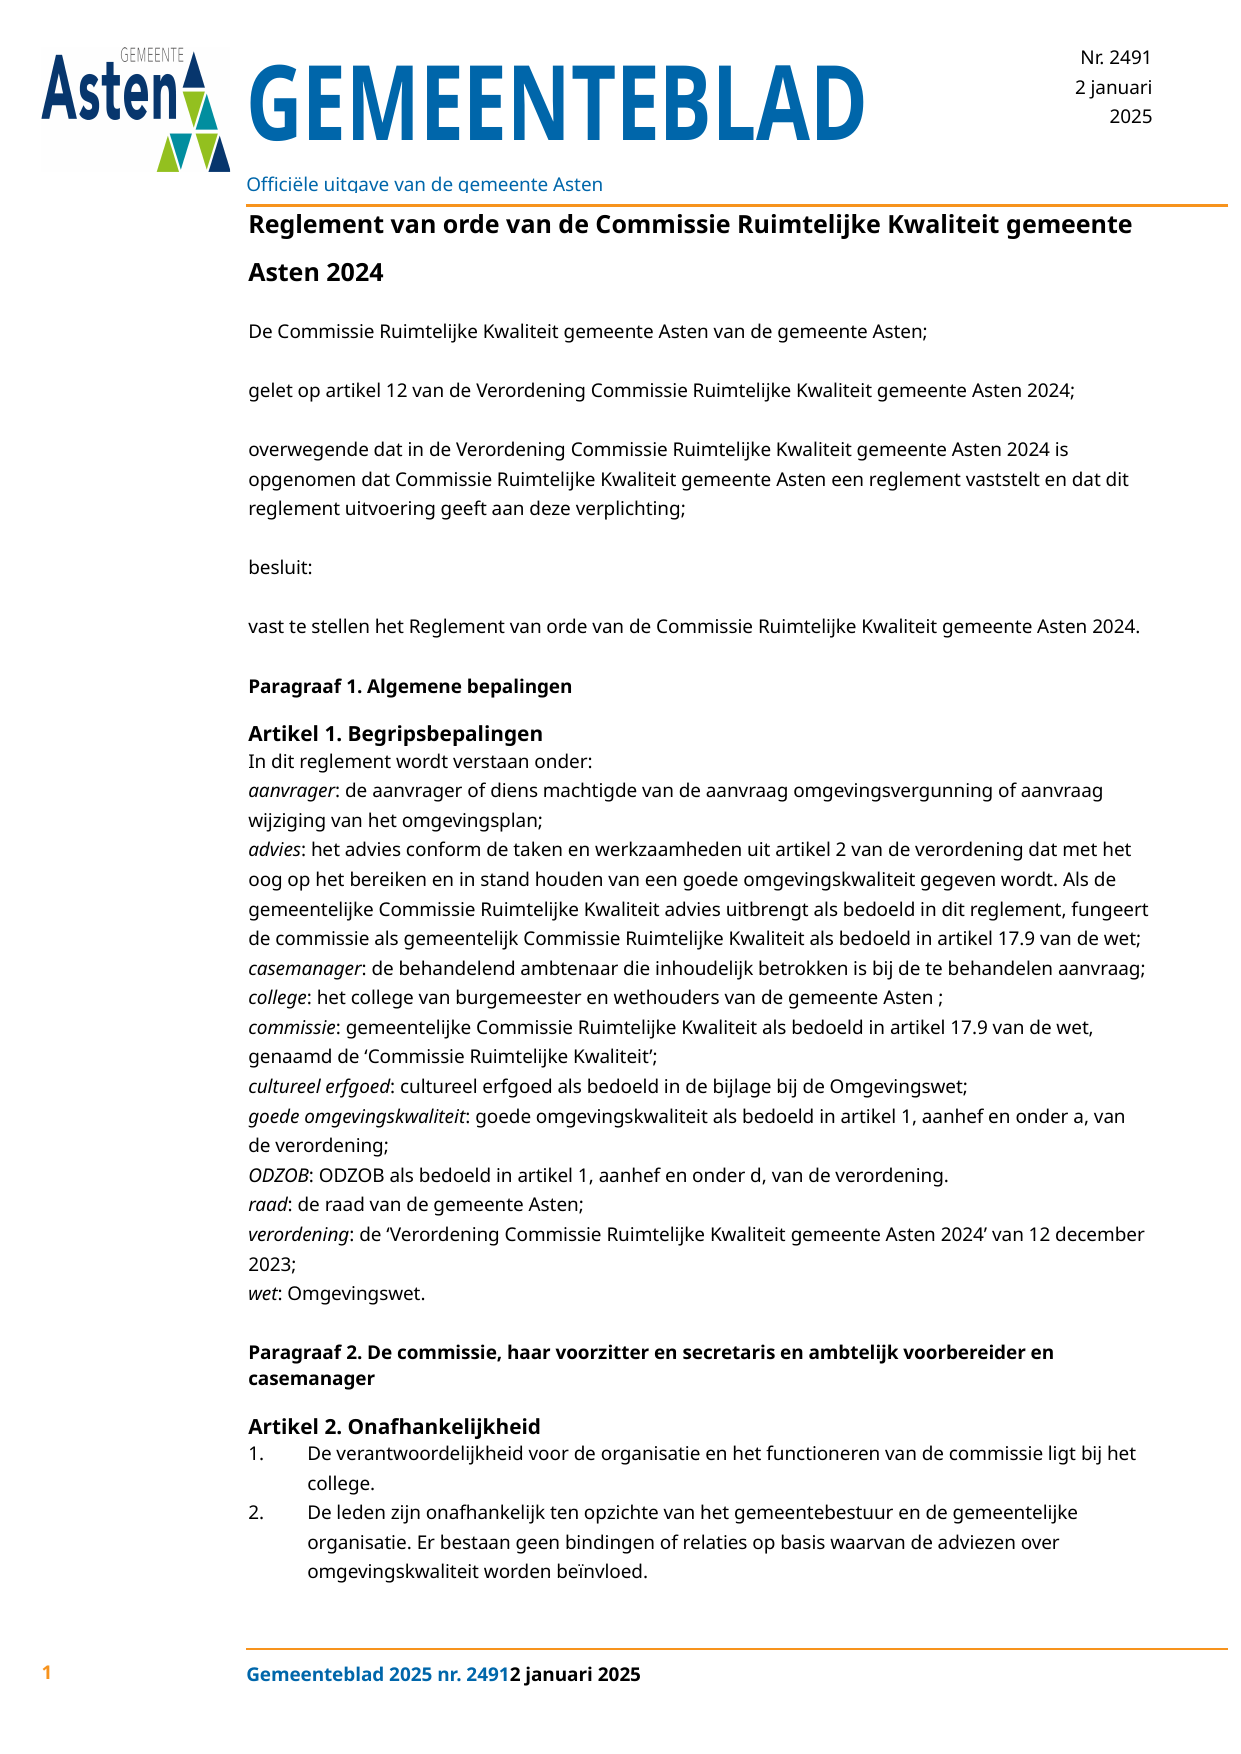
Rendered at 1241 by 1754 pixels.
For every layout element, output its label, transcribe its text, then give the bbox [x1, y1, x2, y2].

text Paragraaf 1. Algemene bepalingen [248, 673, 1152, 699]
text commissie: gemeentelijke Commissie Ruimtelijke Kwaliteit als bedoeld in artikel 17.9 van de wet, genaamd de ‘Commissie Ruimtelijke Kwaliteit’; [248, 1014, 1152, 1069]
text Paragraaf 2. De commissie, haar voorzitter en secretaris en ambtelijk voorbereider en casemanager [248, 1339, 1152, 1391]
text advies: het advies conform de taken en werkzaamheden uit artikel 2 van de verordening dat met het oog op het bereiken en in stand houden van een goede omgevingskwaliteit gegeven wordt. Als de gemeentelijke Commissie Ruimtelijke Kwaliteit advies uitbrengt als bedoeld in dit reglement, fungeert de commissie als gemeentelijk Commissie Ruimtelijke Kwaliteit als bedoeld in artikel 17.9 van de wet; [248, 837, 1152, 951]
text gelet op artikel 12 van de Verordening Commissie Ruimtelijke Kwaliteit gemeente Asten 2024; [248, 377, 1152, 403]
text casemanager: de behandelend ambtenaar die inhoudelijk betrokken is bij de te behandelen aanvraag; [248, 955, 1152, 981]
text aanvrager: de aanvrager of diens machtigde van de aanvraag omgevingsvergunning of aanvraag wijziging van het omgevingsplan; [248, 777, 1152, 833]
text Artikel 2. Onafhankelijkheid [248, 1412, 1152, 1440]
text raad: de raad van de gemeente Asten; [248, 1192, 1152, 1217]
text besluit: [248, 554, 1152, 580]
text overwegende dat in de Verordening Commissie Ruimtelijke Kwaliteit gemeente Asten 2024 is opgenomen dat Commissie Ruimtelijke Kwaliteit gemeente Asten een reglement vaststelt en dat dit reglement uitvoering geeft aan deze verplichting; [248, 436, 1152, 521]
list De verantwoordelijkheid voor de organisatie en het functioneren van de commissie ligt bij het college. [248, 1440, 1152, 1496]
text college: het college van burgemeester en wethouders van de gemeente Asten ; [248, 984, 1152, 1010]
text In dit reglement wordt verstaan onder: [248, 748, 1152, 774]
text cultureel erfgoed: cultureel erfgoed als bedoeld in de bijlage bij de Omgevingswet; [248, 1073, 1152, 1099]
text De Commissie Ruimtelijke Kwaliteit gemeente Asten van de gemeente Asten; [248, 318, 1152, 344]
text ODZOB: ODZOB als bedoeld in artikel 1, aanhef en onder d, van de verordening. [248, 1162, 1152, 1188]
text Reglement van orde van de Commissie Ruimtelijke Kwaliteit gemeente Asten 2024 [248, 207, 1152, 288]
text wet: Omgevingswet. [248, 1280, 1152, 1306]
text vast te stellen het Reglement van orde van de Commissie Ruimtelijke Kwaliteit gemeente Asten 2024. [248, 614, 1152, 639]
text goede omgevingskwaliteit: goede omgevingskwaliteit als bedoeld in artikel 1, aanhef en onder a, van de verordening; [248, 1103, 1152, 1158]
text Artikel 1. Begripsbepalingen [248, 719, 1152, 748]
text verordening: de ‘Verordening Commissie Ruimtelijke Kwaliteit gemeente Asten 2024’ van 12 december 2023; [248, 1221, 1152, 1277]
picture [41, 47, 231, 172]
list De leden zijn onafhankelijk ten opzichte van het gemeentebestuur en de gemeentelijke organisatie. Er bestaan geen bindingen of relaties op basis waarvan de adviezen over omgevingskwaliteit worden beïnvloed. [248, 1499, 1152, 1584]
